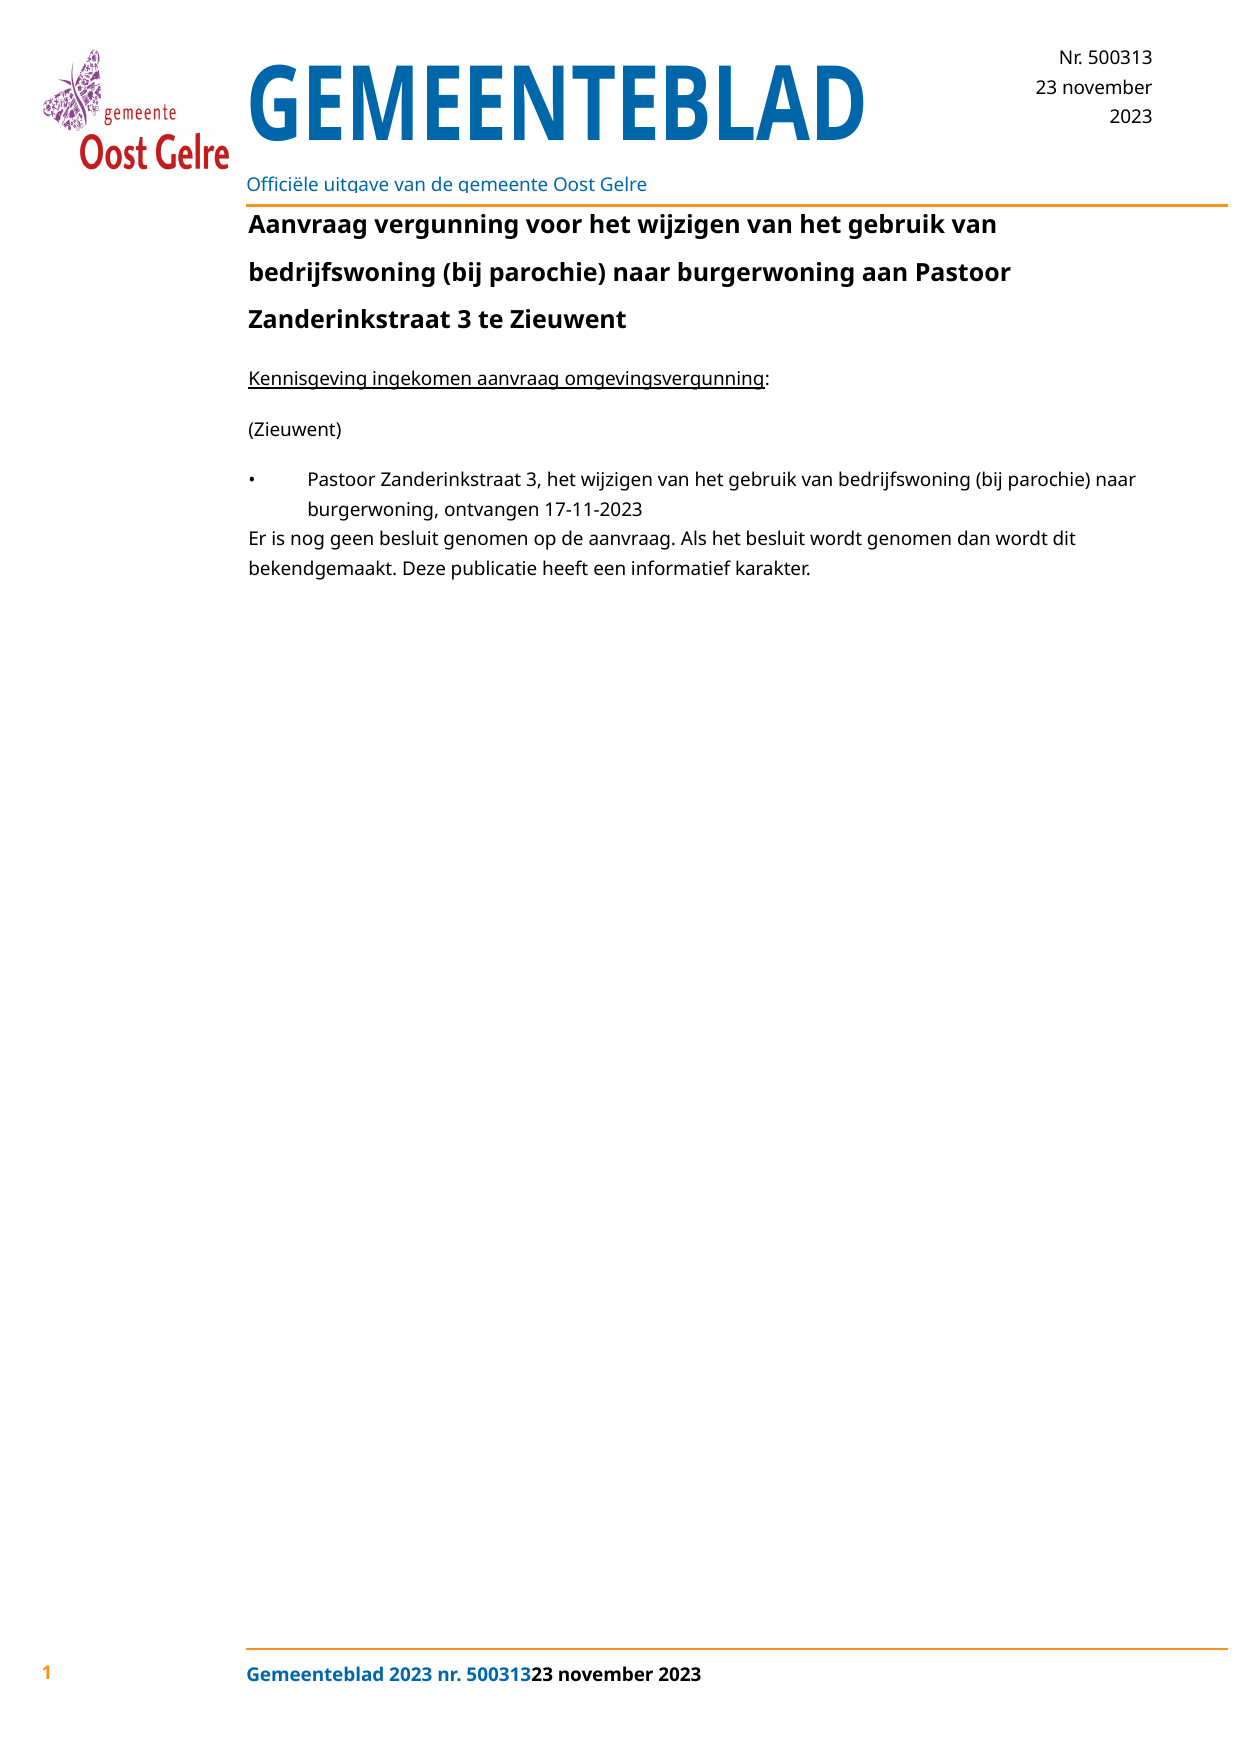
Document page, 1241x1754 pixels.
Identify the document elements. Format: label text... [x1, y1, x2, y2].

list Pastoor Zanderinkstraat 3, het wijzigen van het gebruik van bedrijfswoning (bij parochie) naar burgerwoning, ontvangen 17-11-2023 [248, 466, 1152, 522]
text Er is nog geen besluit genomen op de aanvraag. Als het besluit wordt genomen dan wordt dit bekendgemaakt. Deze publicatie heeft een informatief karakter. [248, 526, 1152, 581]
text Kennisgeving ingekomen aanvraag omgevingsvergunning: [248, 366, 1152, 391]
text (Zieuwent) [248, 416, 1152, 442]
text Aanvraag vergunning voor het wijzigen van het gebruik van bedrijfswoning (bij parochie) naar burgerwoning aan Pastoor Zanderinkstraat 3 te Zieuwent [248, 207, 1152, 336]
picture [41, 47, 231, 172]
